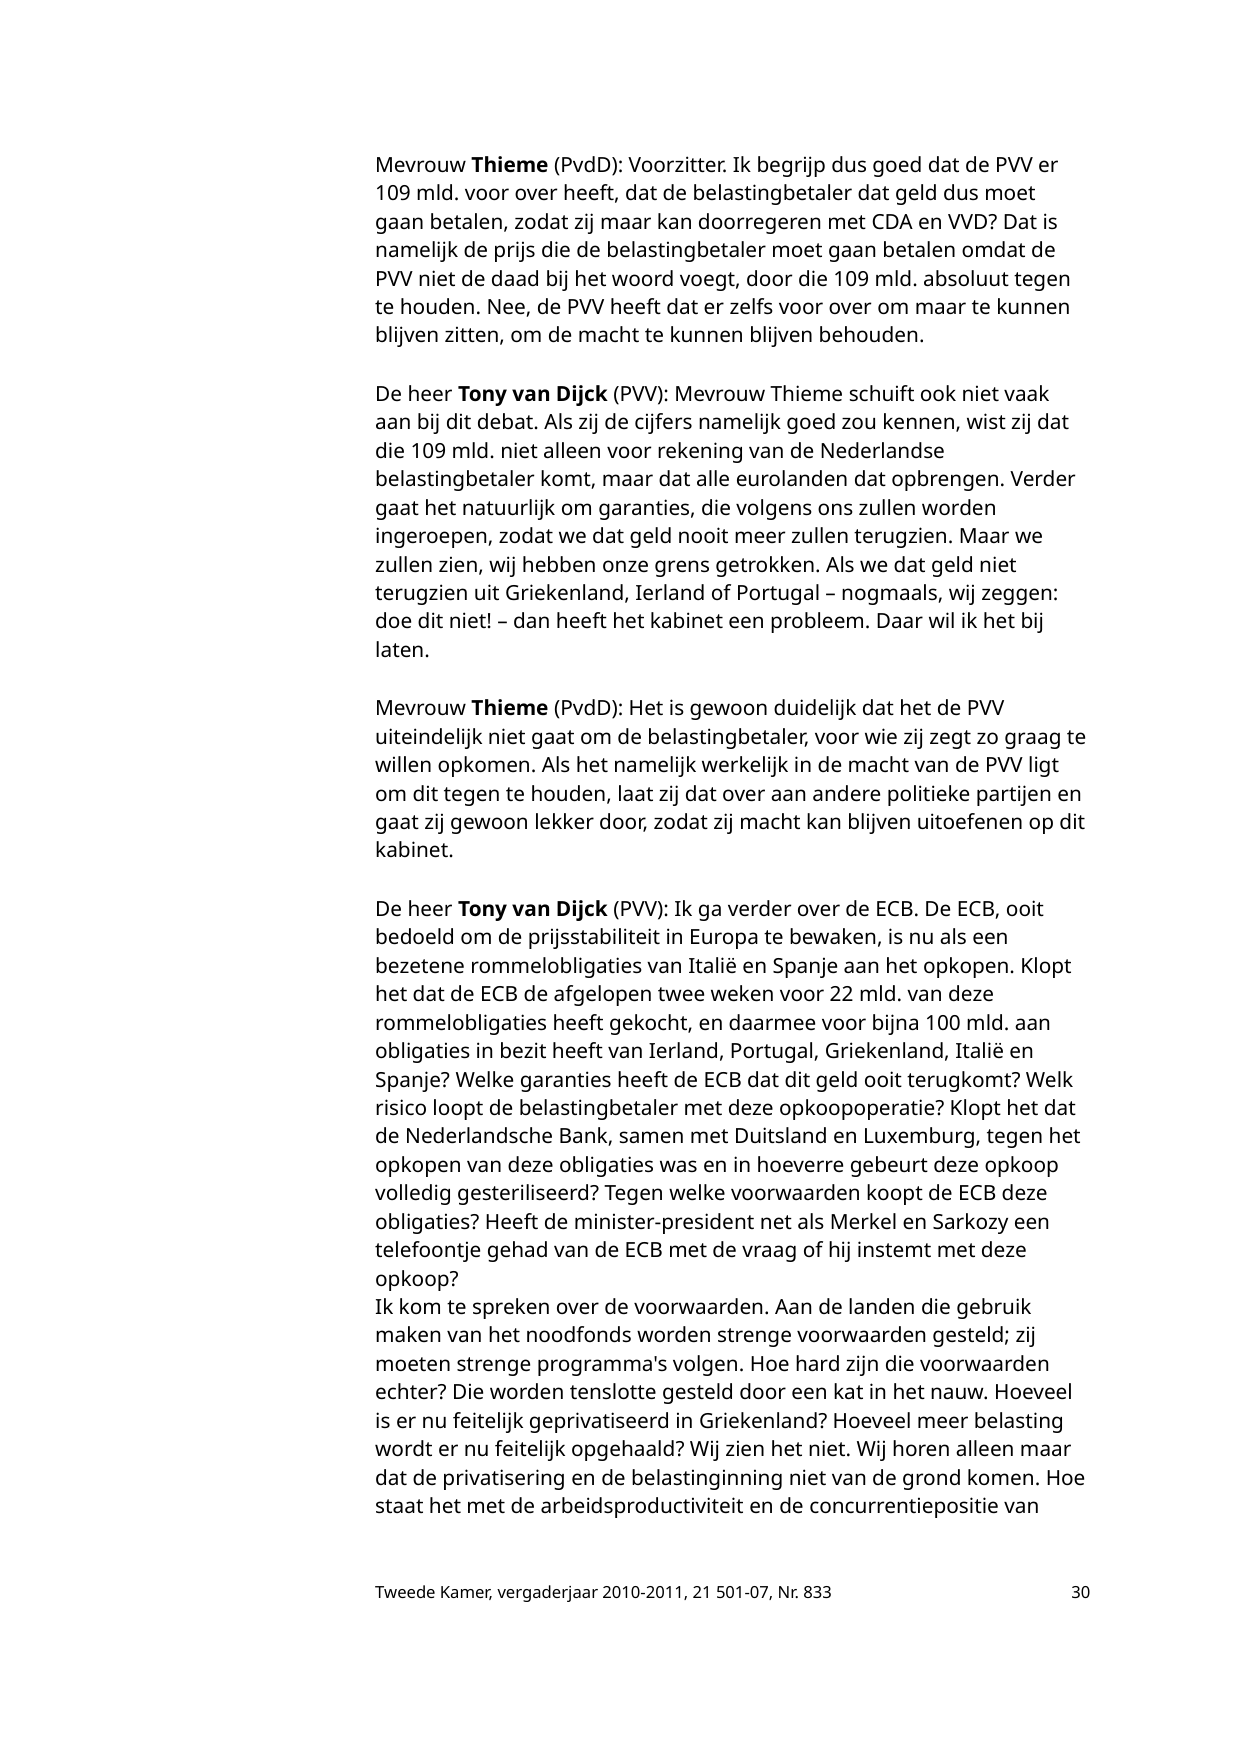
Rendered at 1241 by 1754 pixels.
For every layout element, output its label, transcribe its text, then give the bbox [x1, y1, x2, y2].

text Mevrouw Thieme (PvdD): Het is gewoon duidelijk dat het de PVV uiteindelijk niet gaat om de belastingbetaler, voor wie zij zegt zo graag te willen opkomen. Als het namelijk werkelijk in de macht van de PVV ligt om dit tegen te houden, laat zij dat over aan andere politieke partijen en gaat zij gewoon lekker door, zodat zij macht kan blijven uitoefenen op dit kabinet. [375, 693, 1090, 864]
text De heer Tony van Dijck (PVV): Ik ga verder over de ECB. De ECB, ooit bedoeld om de prijsstabiliteit in Europa te bewaken, is nu als een bezetene rommelobligaties van Italië en Spanje aan het opkopen. Klopt het dat de ECB de afgelopen twee weken voor 22 mld. van deze rommelobligaties heeft gekocht, en daarmee voor bijna 100 mld. aan obligaties in bezit heeft van Ierland, Portugal, Griekenland, Italië en Spanje? Welke garanties heeft de ECB dat dit geld ooit terugkomt? Welk risico loopt de belastingbetaler met deze opkoopoperatie? Klopt het dat de Nederlandsche Bank, samen met Duitsland en Luxemburg, tegen het opkopen van deze obligaties was en in hoeverre gebeurt deze opkoop volledig gesteriliseerd? Tegen welke voorwaarden koopt de ECB deze obligaties? Heeft de minister-president net als Merkel en Sarkozy een telefoontje gehad van de ECB met de vraag of hij instemt met deze opkoop? [375, 894, 1090, 1292]
text Ik kom te spreken over de voorwaarden. Aan de landen die gebruik maken van het noodfonds worden strenge voorwaarden gesteld; zij moeten strenge programma's volgen. Hoe hard zijn die voorwaarden echter? Die worden tenslotte gesteld door een kat in het nauw. Hoeveel is er nu feitelijk geprivatiseerd in Griekenland? Hoeveel meer belasting wordt er nu feitelijk opgehaald? Wij zien het niet. Wij horen alleen maar dat de privatisering en de belastinginning niet van de grond komen. Hoe staat het met de arbeidsproductiviteit en de concurrentiepositie van [375, 1292, 1090, 1520]
text De heer Tony van Dijck (PVV): Mevrouw Thieme schuift ook niet vaak aan bij dit debat. Als zij de cijfers namelijk goed zou kennen, wist zij dat die 109 mld. niet alleen voor rekening van de Nederlandse belastingbetaler komt, maar dat alle eurolanden dat opbrengen. Verder gaat het natuurlijk om garanties, die volgens ons zullen worden ingeroepen, zodat we dat geld nooit meer zullen terugzien. Maar we zullen zien, wij hebben onze grens getrokken. Als we dat geld niet terugzien uit Griekenland, Ierland of Portugal – nogmaals, wij zeggen: doe dit niet! – dan heeft het kabinet een probleem. Daar wil ik het bij laten. [375, 379, 1090, 663]
text Mevrouw Thieme (PvdD): Voorzitter. Ik begrijp dus goed dat de PVV er 109 mld. voor over heeft, dat de belastingbetaler dat geld dus moet gaan betalen, zodat zij maar kan doorregeren met CDA en VVD? Dat is namelijk de prijs die de belastingbetaler moet gaan betalen omdat de PVV niet de daad bij het woord voegt, door die 109 mld. absoluut tegen te houden. Nee, de PVV heeft dat er zelfs voor over om maar te kunnen blijven zitten, om de macht te kunnen blijven behouden. [375, 150, 1090, 349]
